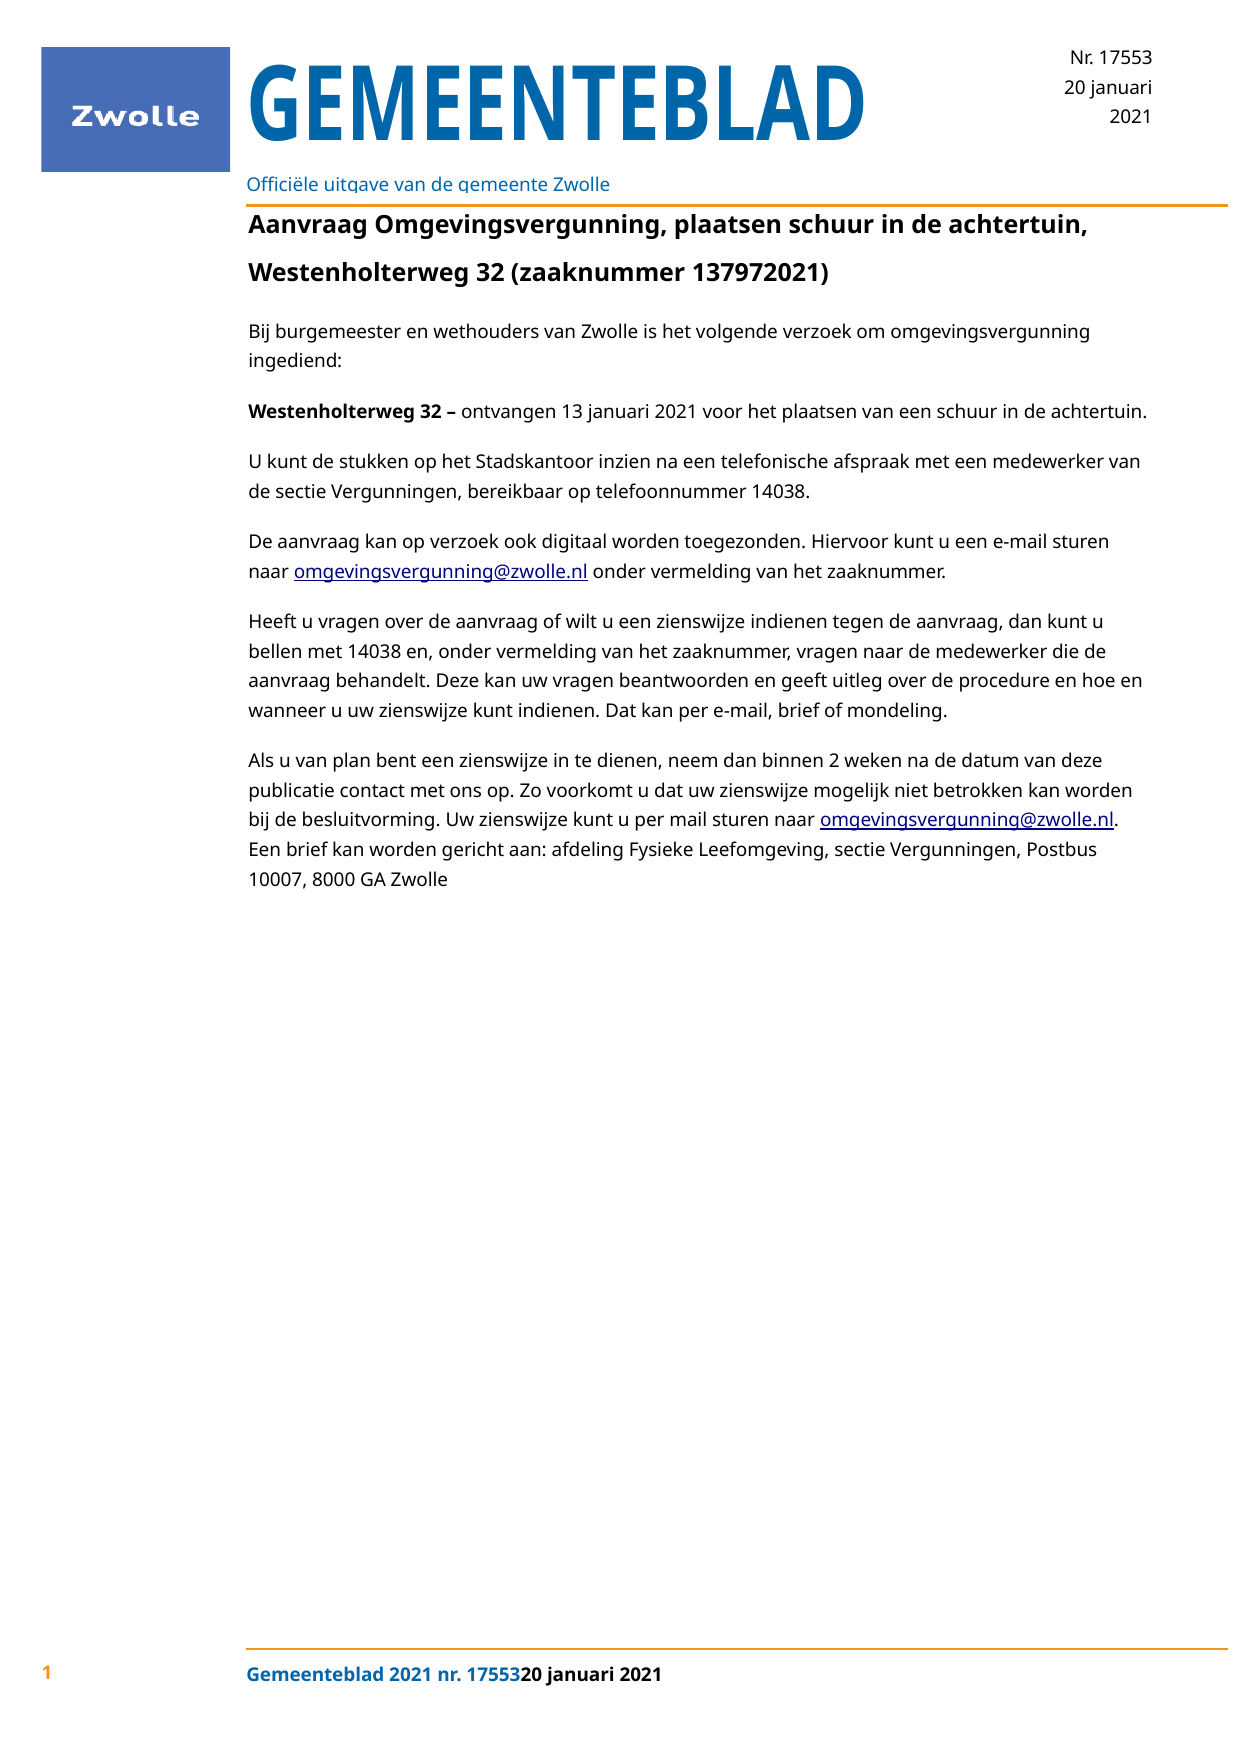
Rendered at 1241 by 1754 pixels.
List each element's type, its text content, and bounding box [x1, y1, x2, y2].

text De aanvraag kan op verzoek ook digitaal worden toegezonden. Hiervoor kunt u een e-mail sturen naar omgevingsvergunning@zwolle.nl onder vermelding van het zaaknummer. [248, 528, 1152, 584]
picture [41, 47, 231, 172]
text Bij burgemeester en wethouders van Zwolle is het volgende verzoek om omgevingsvergunning ingediend: [248, 318, 1152, 373]
text Als u van plan bent een zienswijze in te dienen, neem dan binnen 2 weken na de datum van deze publicatie contact met ons op. Zo voorkomt u dat uw zienswijze mogelijk niet betrokken kan worden bij de besluitvorming. Uw zienswijze kunt u per mail sturen naar omgevingsvergunning@zwolle.nl. Een brief kan worden gericht aan: afdeling Fysieke Leefomgeving, sectie Vergunningen, Postbus 10007, 8000 GA Zwolle [248, 747, 1152, 892]
text Heeft u vragen over de aanvraag of wilt u een zienswijze indienen tegen de aanvraag, dan kunt u bellen met 14038 en, onder vermelding van het zaaknummer, vragen naar de medewerker die de aanvraag behandelt. Deze kan uw vragen beantwoorden en geeft uitleg over de procedure en hoe en wanneer u uw zienswijze kunt indienen. Dat kan per e-mail, brief of mondeling. [248, 608, 1152, 723]
text Aanvraag Omgevingsvergunning, plaatsen schuur in de achtertuin, Westenholterweg 32 (zaaknummer 137972021) [248, 207, 1152, 288]
text U kunt de stukken op het Stadskantoor inzien na een telefonische afspraak met een medewerker van de sectie Vergunningen, bereikbaar op telefoonnummer 14038. [248, 448, 1152, 504]
text Westenholterweg 32 – ontvangen 13 januari 2021 voor het plaatsen van een schuur in de achtertuin. [248, 398, 1152, 424]
